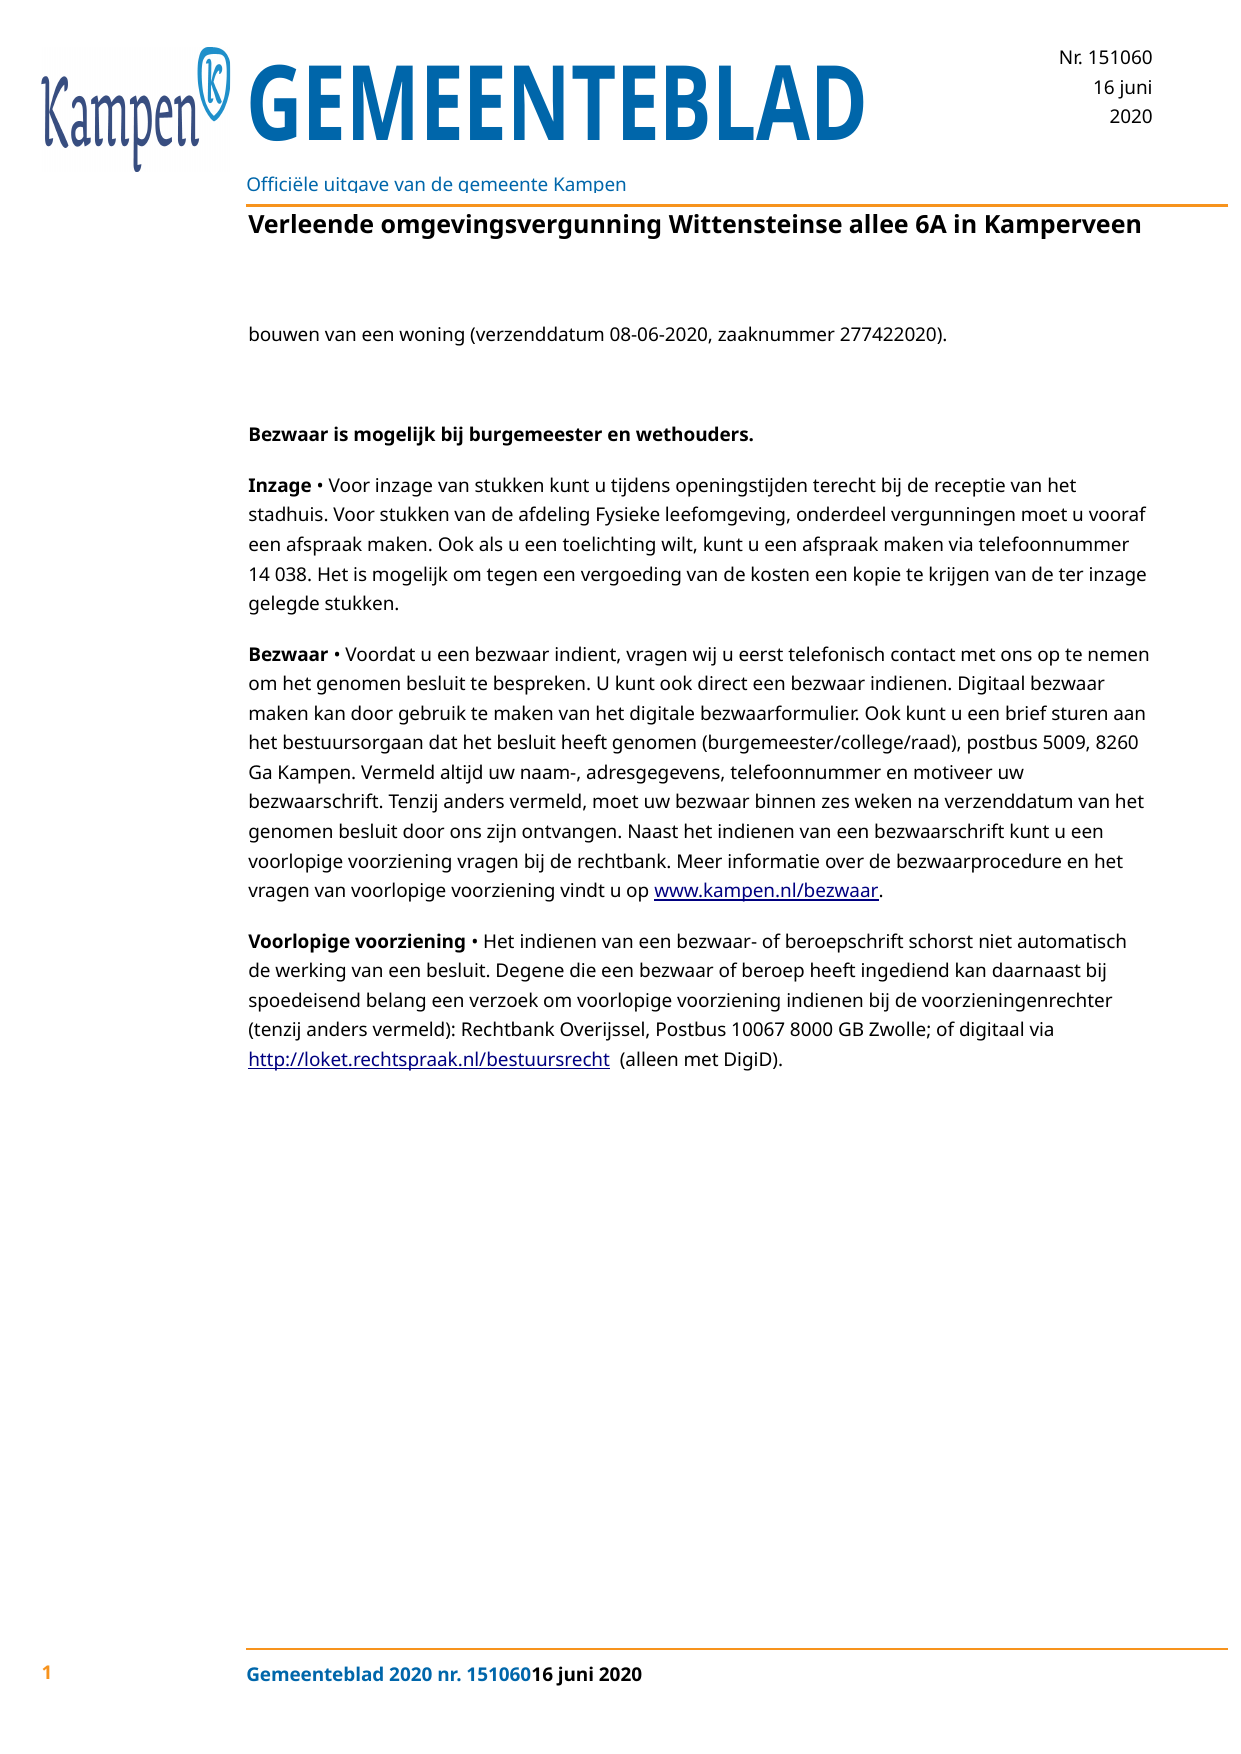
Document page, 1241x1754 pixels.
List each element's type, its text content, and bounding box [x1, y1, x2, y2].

text Voorlopige voorziening • Het indienen van een bezwaar- of beroepschrift schorst niet automatisch de werking van een besluit. Degene die een bezwaar of beroep heeft ingediend kan daarnaast bij spoedeisend belang een verzoek om voorlopige voorziening indienen bij de voorzieningenrechter (tenzij anders vermeld): Rechtbank Overijssel, Postbus 10067 8000 GB Zwolle; of digitaal via http://loket.rechtspraak.nl/bestuursrecht (alleen met DigiD). [248, 928, 1152, 1072]
text Verleende omgevingsvergunning Wittensteinse allee 6A in Kamperveen [248, 207, 1152, 241]
text Bezwaar is mogelijk bij burgemeester en wethouders. [248, 422, 1152, 447]
text bouwen van een woning (verzenddatum 08-06-2020, zaaknummer 277422020). [248, 321, 1152, 346]
text Bezwaar • Voordat u een bezwaar indient, vragen wij u eerst telefonisch contact met ons op te nemen om het genomen besluit te bespreken. U kunt ook direct een bezwaar indienen. Digitaal bezwaar maken kan door gebruik te maken van het digitale bezwaarformulier. Ook kunt u een brief sturen aan het bestuursorgaan dat het besluit heeft genomen (burgemeester/college/raad), postbus 5009, 8260 Ga Kampen. Vermeld altijd uw naam-, adresgegevens, telefoonnummer en motiveer uw bezwaarschrift. Tenzij anders vermeld, moet uw bezwaar binnen zes weken na verzenddatum van het genomen besluit door ons zijn ontvangen. Naast het indienen van een bezwaarschrift kunt u een voorlopige voorziening vragen bij de rechtbank. Meer informatie over de bezwaarprocedure en het vragen van voorlopige voorziening vindt u op www.kampen.nl/bezwaar. [248, 641, 1152, 903]
picture [41, 47, 231, 172]
text Inzage • Voor inzage van stukken kunt u tijdens openingstijden terecht bij de receptie van het stadhuis. Voor stukken van de afdeling Fysieke leefomgeving, onderdeel vergunningen moet u vooraf een afspraak maken. Ook als u een toelichting wilt, kunt u een afspraak maken via telefoonnummer 14 038. Het is mogelijk om tegen een vergoeding van de kosten een kopie te krijgen van de ter inzage gelegde stukken. [248, 472, 1152, 616]
